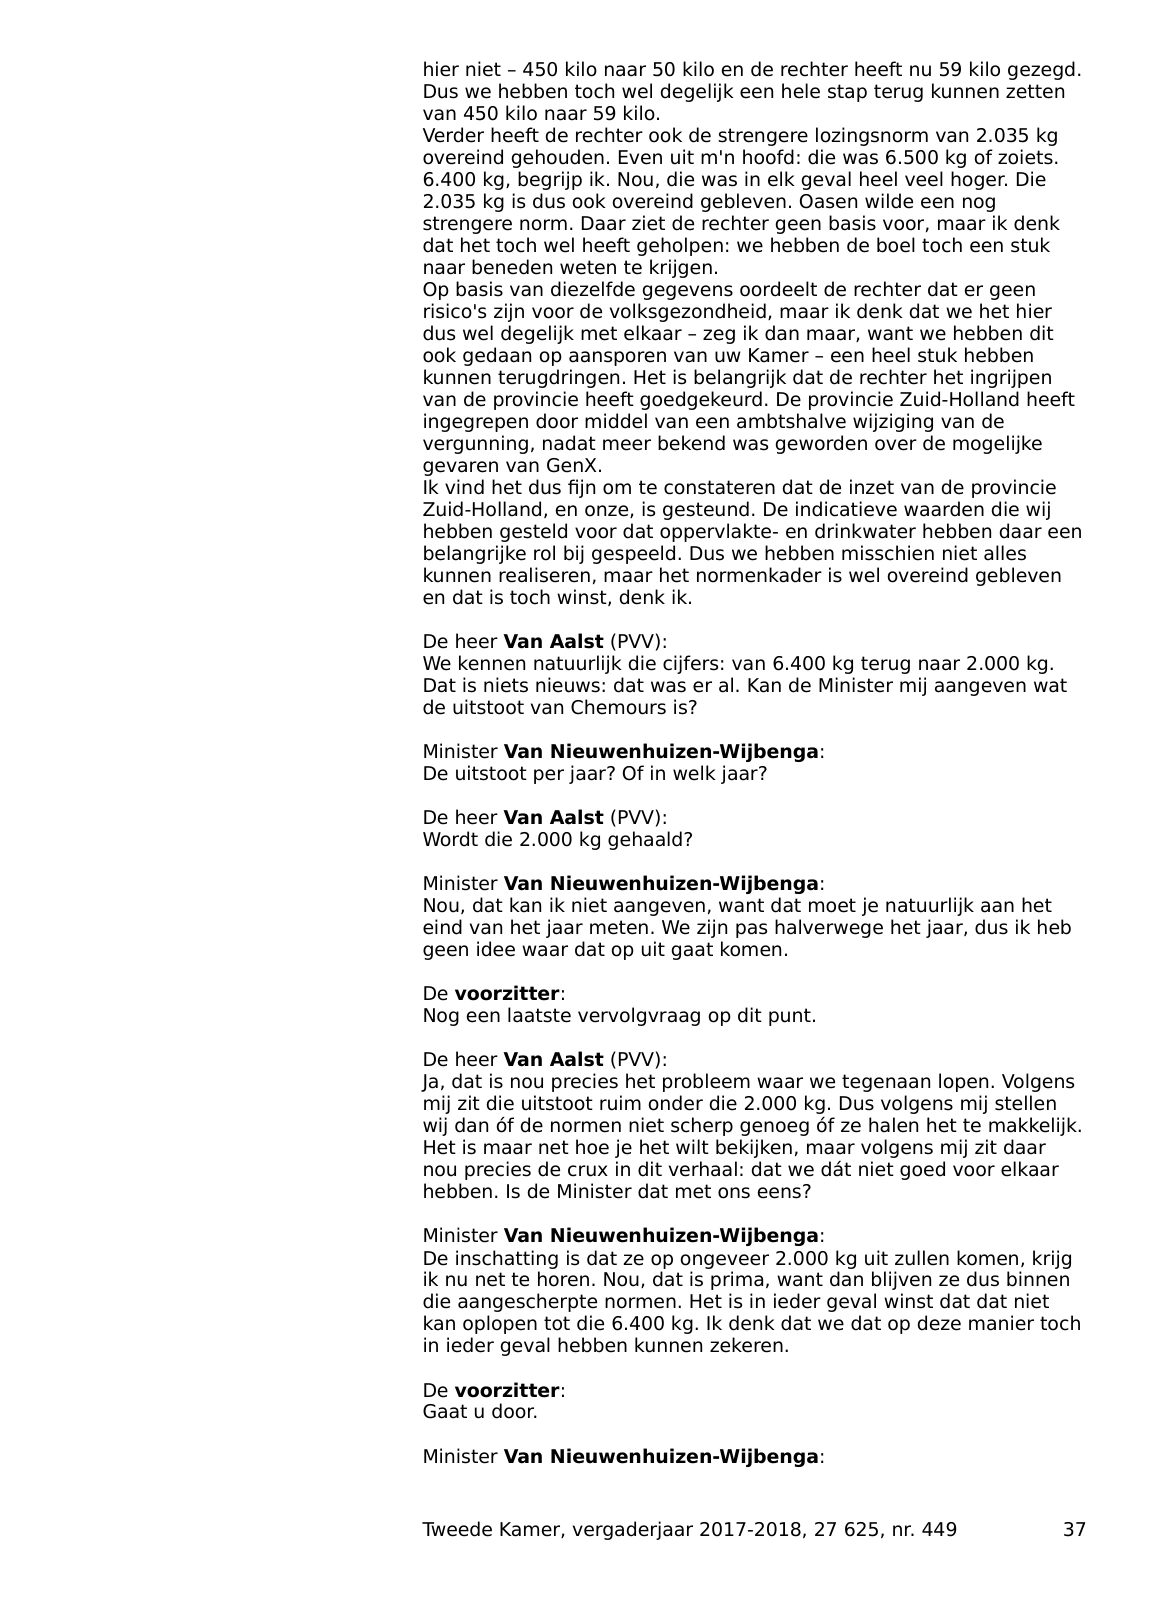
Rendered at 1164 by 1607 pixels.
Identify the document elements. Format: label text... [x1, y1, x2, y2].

text Verder heeft de rechter ook de strengere lozingsnorm van 2.035 kg overeind gehouden. Even uit m'n hoofd: die was 6.500 kg of zoiets. 6.400 kg, begrijp ik. Nou, die was in elk geval heel veel hoger. Die 2.035 kg is dus ook overeind gebleven. Oasen wilde een nog strengere norm. Daar ziet de rechter geen basis voor, maar ik denk dat het toch wel heeft geholpen: we hebben de boel toch een stuk naar beneden weten te krijgen. [422, 125, 1087, 279]
text Minister Van Nieuwenhuizen-Wijbenga: [422, 873, 1087, 895]
text Nou, dat kan ik niet aangeven, want dat moet je natuurlijk aan het eind van het jaar meten. We zijn pas halverwege het jaar, dus ik heb geen idee waar dat op uit gaat komen. [422, 895, 1087, 961]
text De heer Van Aalst (PVV): [422, 807, 1087, 829]
text De uitstoot per jaar? Of in welk jaar? [422, 763, 1087, 785]
text De voorzitter: [422, 983, 1087, 1005]
text De heer Van Aalst (PVV): [422, 631, 1087, 653]
text Op basis van diezelfde gegevens oordeelt de rechter dat er geen risico's zijn voor de volksgezondheid, maar ik denk dat we het hier dus wel degelijk met elkaar – zeg ik dan maar, want we hebben dit ook gedaan op aansporen van uw Kamer – een heel stuk hebben kunnen terugdringen. Het is belangrijk dat de rechter het ingrijpen van de provincie heeft goedgekeurd. De provincie Zuid-Holland heeft ingegrepen door middel van een ambtshalve wijziging van de vergunning, nadat meer bekend was geworden over de mogelijke gevaren van GenX. [422, 279, 1087, 477]
text De voorzitter: [422, 1379, 1087, 1401]
text De heer Van Aalst (PVV): [422, 1049, 1087, 1071]
text hier niet – 450 kilo naar 50 kilo en de rechter heeft nu 59 kilo gezegd. Dus we hebben toch wel degelijk een hele stap terug kunnen zetten van 450 kilo naar 59 kilo. [422, 59, 1087, 125]
text We kennen natuurlijk die cijfers: van 6.400 kg terug naar 2.000 kg. Dat is niets nieuws: dat was er al. Kan de Minister mij aangeven wat de uitstoot van Chemours is? [422, 653, 1087, 719]
text Minister Van Nieuwenhuizen-Wijbenga: [422, 741, 1087, 763]
text Wordt die 2.000 kg gehaald? [422, 829, 1087, 851]
text De inschatting is dat ze op ongeveer 2.000 kg uit zullen komen, krijg ik nu net te horen. Nou, dat is prima, want dan blijven ze dus binnen die aangescherpte normen. Het is in ieder geval winst dat dat niet kan oplopen tot die 6.400 kg. Ik denk dat we dat op deze manier toch in ieder geval hebben kunnen zekeren. [422, 1247, 1087, 1357]
text Nog een laatste vervolgvraag op dit punt. [422, 1005, 1087, 1027]
text Minister Van Nieuwenhuizen-Wijbenga: [422, 1225, 1087, 1247]
text Ja, dat is nou precies het probleem waar we tegenaan lopen. Volgens mij zit die uitstoot ruim onder die 2.000 kg. Dus volgens mij stellen wij dan óf de normen niet scherp genoeg óf ze halen het te makkelijk. Het is maar net hoe je het wilt bekijken, maar volgens mij zit daar nou precies de crux in dit verhaal: dat we dát niet goed voor elkaar hebben. Is de Minister dat met ons eens? [422, 1071, 1087, 1203]
text Gaat u door. [422, 1401, 1087, 1423]
text Minister Van Nieuwenhuizen-Wijbenga: [422, 1446, 1087, 1468]
text Ik vind het dus fijn om te constateren dat de inzet van de provincie Zuid-Holland, en onze, is gesteund. De indicatieve waarden die wij hebben gesteld voor dat oppervlakte- en drinkwater hebben daar een belangrijke rol bij gespeeld. Dus we hebben misschien niet alles kunnen realiseren, maar het normenkader is wel overeind gebleven en dat is toch winst, denk ik. [422, 477, 1087, 608]
